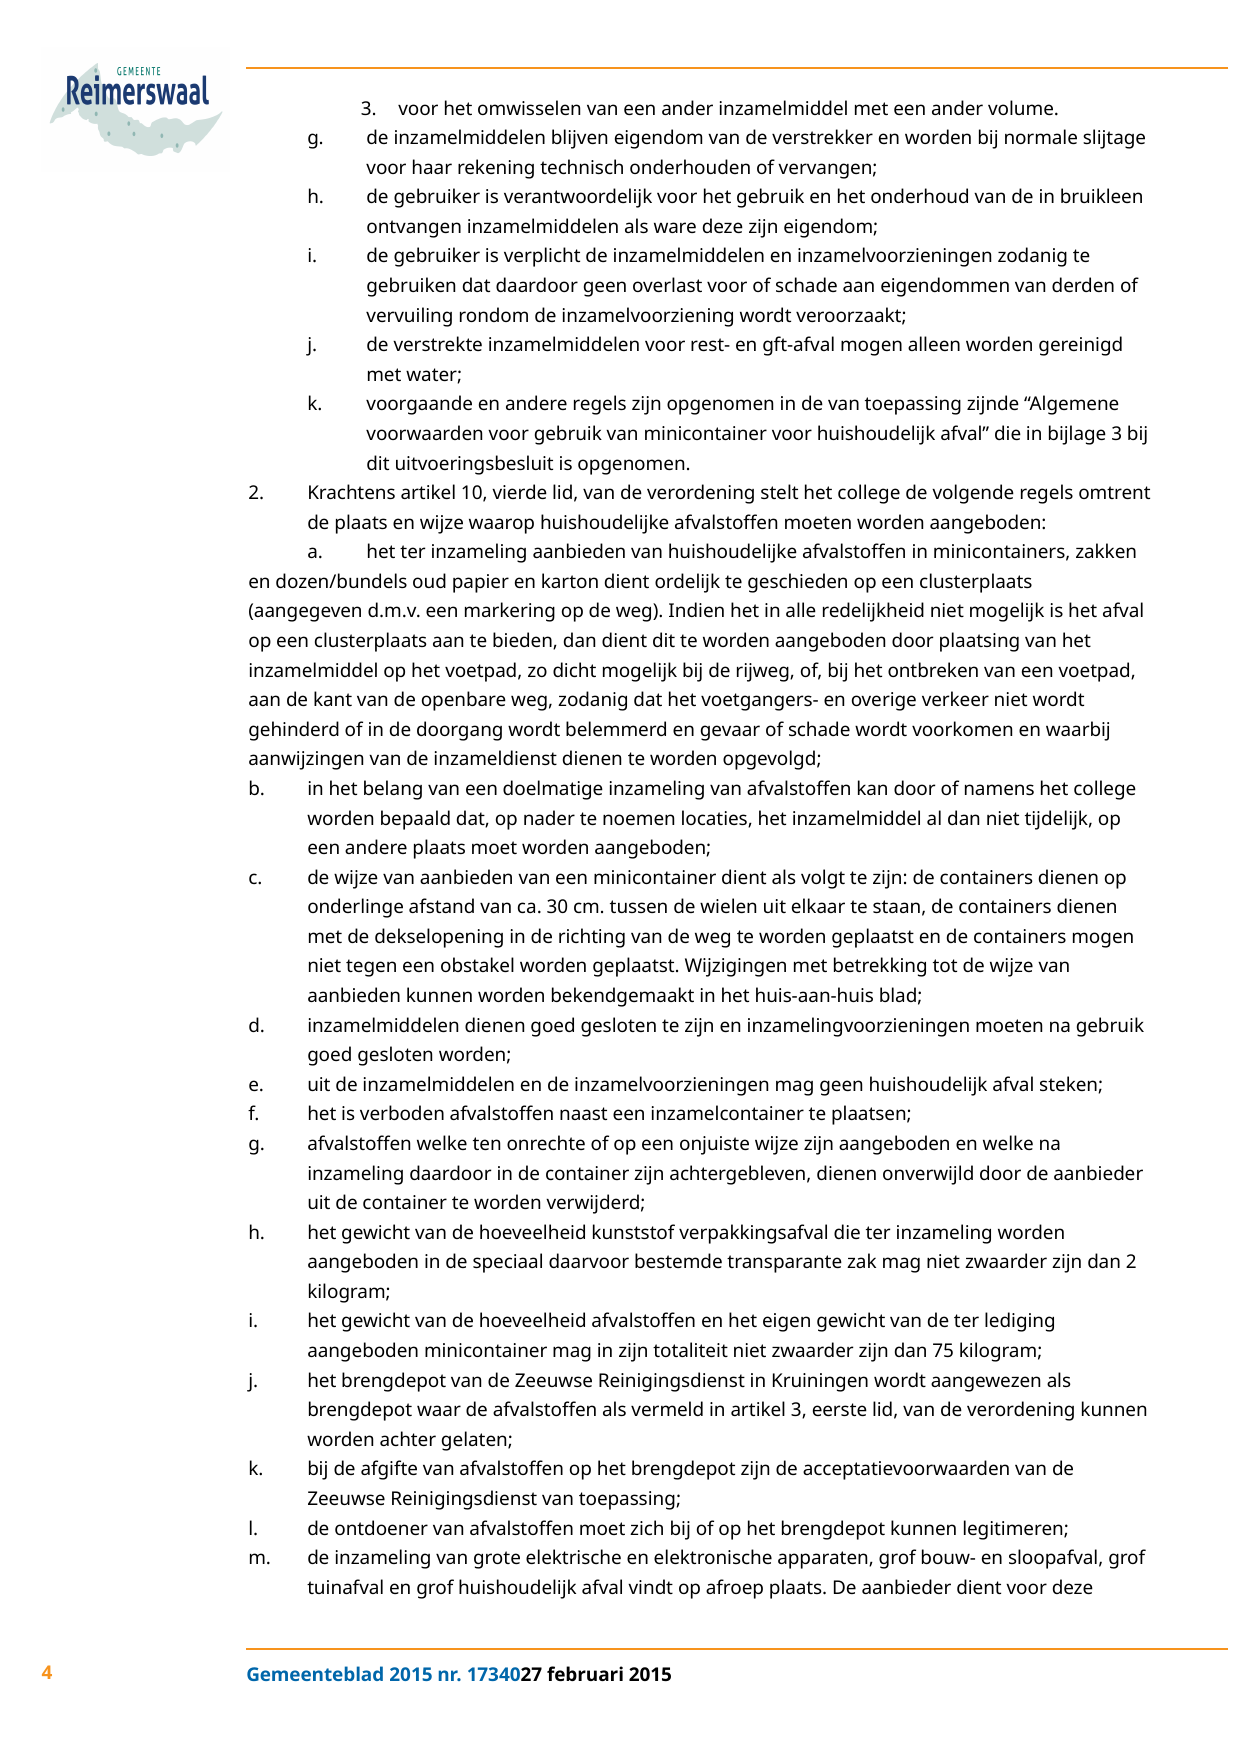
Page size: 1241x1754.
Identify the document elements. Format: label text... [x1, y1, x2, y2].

picture [41, 47, 231, 172]
list de gebruiker is verantwoordelijk voor het gebruik en het onderhoud van de in bruikleen ontvangen inzamelmiddelen als ware deze zijn eigendom; [307, 183, 1152, 239]
list afvalstoffen welke ten onrechte of op een onjuiste wijze zijn aangeboden en welke na inzameling daardoor in de container zijn achtergebleven, dienen onverwijld door de aanbieder uit de container te worden verwijderd; [248, 1130, 1152, 1215]
list uit de inzamelmiddelen en de inzamelvoorzieningen mag geen huishoudelijk afval steken; [248, 1071, 1152, 1097]
list bij de afgifte van afvalstoffen op het brengdepot zijn de acceptatievoorwaarden van de Zeeuwse Reinigingsdienst van toepassing; [248, 1456, 1152, 1511]
list het is verboden afvalstoffen naast een inzamelcontainer te plaatsen; [248, 1101, 1152, 1126]
list Krachtens artikel 10, vierde lid, van de verordening stelt het college de volgende regels omtrent de plaats en wijze waarop huishoudelijke afvalstoffen moeten worden aangeboden: [248, 479, 1152, 535]
list het brengdepot van de Zeeuwse Reinigingsdienst in Kruiningen wordt aangewezen als brengdepot waar de afvalstoffen als vermeld in artikel 3, eerste lid, van de verordening kunnen worden achter gelaten; [248, 1367, 1152, 1452]
list de gebruiker is verplicht de inzamelmiddelen en inzamelvoorzieningen zodanig te gebruiken dat daardoor geen overlast voor of schade aan eigendommen van derden of vervuiling rondom de inzamelvoorziening wordt veroorzaakt; [307, 243, 1152, 328]
text en dozen/bundels oud papier en karton dient ordelijk te geschieden op een clusterplaats (aangegeven d.m.v. een markering op de weg). Indien het in alle redelijkheid niet mogelijk is het afval op een clusterplaats aan te bieden, dan dient dit te worden aangeboden door plaatsing van het inzamelmiddel op het voetpad, zo dicht mogelijk bij de rijweg, of, bij het ontbreken van een voetpad, aan de kant van de openbare weg, zodanig dat het voetgangers- en overige verkeer niet wordt gehinderd of in de doorgang wordt belemmerd en gevaar of schade wordt voorkomen en waarbij aanwijzingen van de inzameldienst dienen te worden opgevolgd; [248, 568, 1152, 771]
list de inzameling van grote elektrische en elektronische apparaten, grof bouw- en sloopafval, grof tuinafval en grof huishoudelijk afval vindt op afroep plaats. De aanbieder dient voor deze [248, 1544, 1152, 1600]
list inzamelmiddelen dienen goed gesloten te zijn en inzamelingvoorzieningen moeten na gebruik goed gesloten worden; [248, 1012, 1152, 1067]
list de verstrekte inzamelmiddelen voor rest- en gft-afval mogen alleen worden gereinigd met water; [307, 331, 1152, 387]
list de wijze van aanbieden van een minicontainer dient als volgt te zijn: de containers dienen op onderlinge afstand van ca. 30 cm. tussen de wielen uit elkaar te staan, de containers dienen met de dekselopening in de richting van de weg te worden geplaatst en de containers mogen niet tegen een obstakel worden geplaatst. Wijzigingen met betrekking tot de wijze van aanbieden kunnen worden bekendgemaakt in het huis-aan-huis blad; [248, 864, 1152, 1008]
list het ter inzameling aanbieden van huishoudelijke afvalstoffen in minicontainers, zakken [307, 538, 1152, 564]
list in het belang van een doelmatige inzameling van afvalstoffen kan door of namens het college worden bepaald dat, op nader te noemen locaties, het inzamelmiddel al dan niet tijdelijk, op een andere plaats moet worden aangeboden; [248, 775, 1152, 860]
list voor het omwisselen van een ander inzamelmiddel met een ander volume. [361, 95, 1152, 121]
list voorgaande en andere regels zijn opgenomen in de van toepassing zijnde “Algemene voorwaarden voor gebruik van minicontainer voor huishoudelijk afval” die in bijlage 3 bij dit uitvoeringsbesluit is opgenomen. [307, 391, 1152, 476]
list de ontdoener van afvalstoffen moet zich bij of op het brengdepot kunnen legitimeren; [248, 1515, 1152, 1541]
list het gewicht van de hoeveelheid afvalstoffen en het eigen gewicht van de ter lediging aangeboden minicontainer mag in zijn totaliteit niet zwaarder zijn dan 75 kilogram; [248, 1308, 1152, 1363]
list de inzamelmiddelen blijven eigendom van de verstrekker en worden bij normale slijtage voor haar rekening technisch onderhouden of vervangen; [307, 124, 1152, 180]
list het gewicht van de hoeveelheid kunststof verpakkingsafval die ter inzameling worden aangeboden in de speciaal daarvoor bestemde transparante zak mag niet zwaarder zijn dan 2 kilogram; [248, 1219, 1152, 1304]
